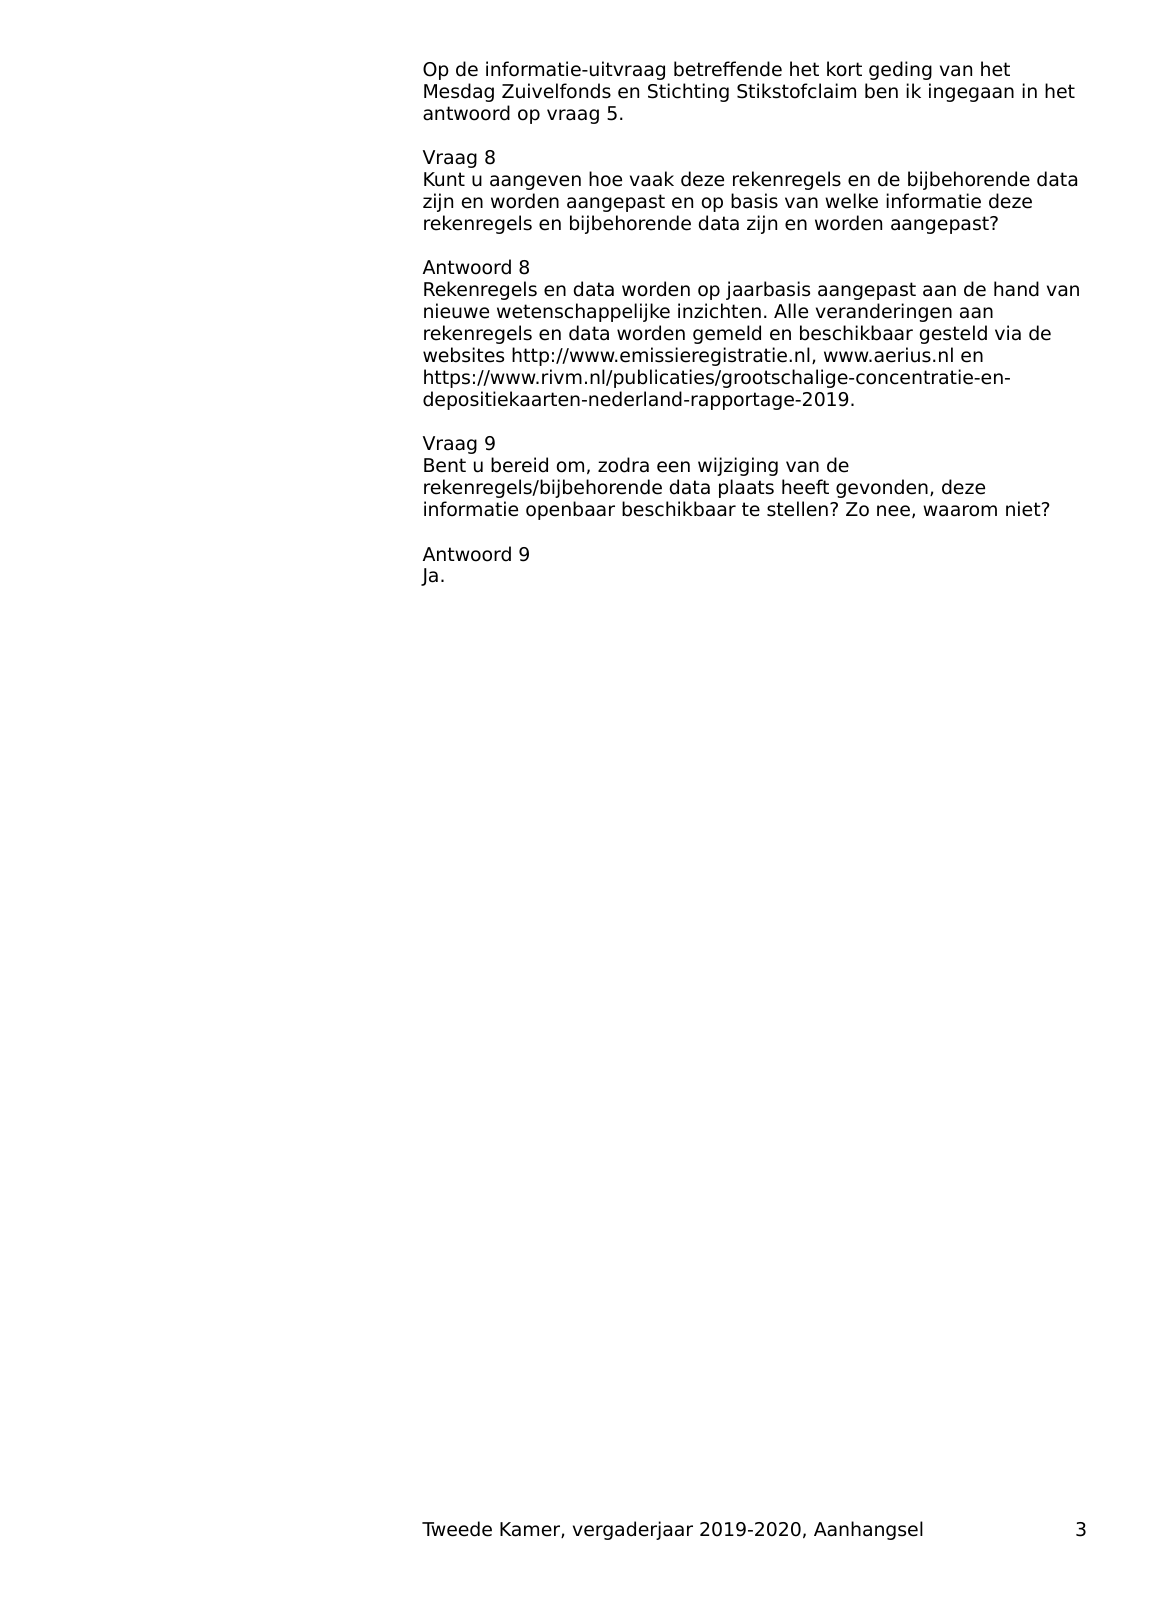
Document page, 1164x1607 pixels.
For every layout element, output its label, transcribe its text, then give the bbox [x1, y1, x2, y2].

text Rekenregels en data worden op jaarbasis aangepast aan de hand van nieuwe wetenschappelijke inzichten. Alle veranderingen aan rekenregels en data worden gemeld en beschikbaar gesteld via de websites http://www.emissieregistratie.nl, www.aerius.nl en https://www.rivm.nl/publicaties/grootschalige-concentratie-en-depositiekaarten-nederland-rapportage-2019. [422, 279, 1087, 411]
text Antwoord 9 [422, 543, 1087, 565]
text Bent u bereid om, zodra een wijziging van de rekenregels/bijbehorende data plaats heeft gevonden, deze informatie openbaar beschikbaar te stellen? Zo nee, waarom niet? [422, 455, 1087, 521]
text Vraag 8 [422, 147, 1087, 169]
text Op de informatie-uitvraag betreffende het kort geding van het Mesdag Zuivelfonds en Stichting Stikstofclaim ben ik ingegaan in het antwoord op vraag 5. [422, 59, 1087, 125]
text Antwoord 8 [422, 257, 1087, 279]
text Ja. [422, 565, 1087, 587]
text Vraag 9 [422, 433, 1087, 455]
text Kunt u aangeven hoe vaak deze rekenregels en de bijbehorende data zijn en worden aangepast en op basis van welke informatie deze rekenregels en bijbehorende data zijn en worden aangepast? [422, 169, 1087, 235]
